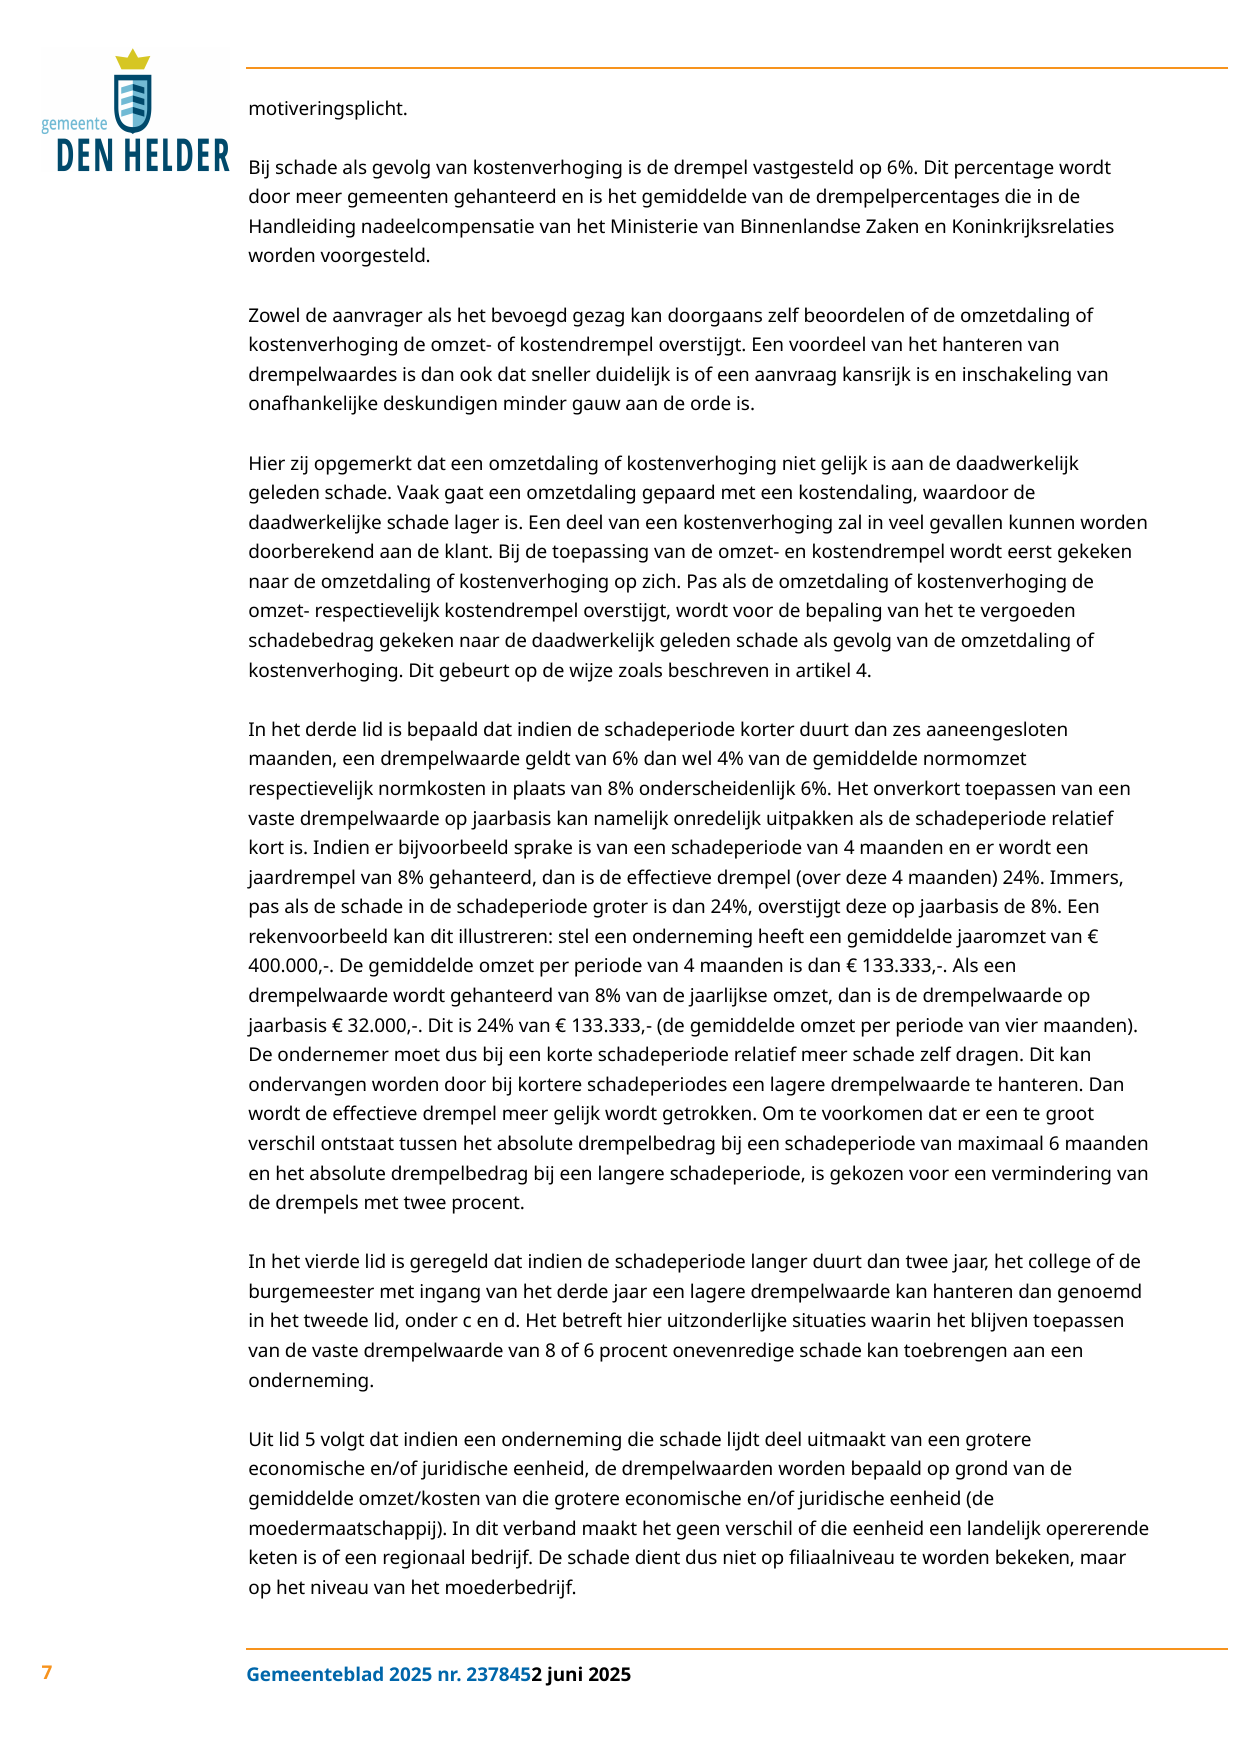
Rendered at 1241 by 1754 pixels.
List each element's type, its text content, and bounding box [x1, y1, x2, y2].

text Bij schade als gevolg van kostenverhoging is de drempel vastgesteld op 6%. Dit percentage wordt door meer gemeenten gehanteerd en is het gemiddelde van de drempelpercentages die in de Handleiding nadeelcompensatie van het Ministerie van Binnenlandse Zaken en Koninkrijksrelaties worden voorgesteld. [248, 154, 1152, 268]
picture [63, 144, 68, 165]
text Zowel de aanvrager als het bevoegd gezag kan doorgaans zelf beoordelen of de omzetdaling of kostenverhoging de omzet- of kostendrempel overstijgt. Een voordeel van het hanteren van drempelwaardes is dan ook dat sneller duidelijk is of een aanvraag kansrijk is en inschakeling van onafhankelijke deskundigen minder gauw aan de orde is. [248, 302, 1152, 416]
picture [41, 47, 231, 172]
picture [100, 154, 106, 172]
picture [182, 144, 187, 165]
text In het derde lid is bepaald dat indien de schadeperiode korter duurt dan zes aaneengesloten maanden, een drempelwaarde geldt van 6% dan wel 4% van de gemiddelde normomzet respectievelijk normkosten in plaats van 8% onderscheidenlijk 6%. Het onverkort toepassen van een vaste drempelwaarde op jaarbasis kan namelijk onredelijk uitpakken als de schadeperiode relatief kort is. Indien er bijvoorbeeld sprake is van een schadeperiode van 4 maanden en er wordt een jaardrempel van 8% gehanteerd, dan is de effectieve drempel (over deze 4 maanden) 24%. Immers, pas als de schade in de schadeperiode groter is dan 24%, overstijgt deze op jaarbasis de 8%. Een rekenvoorbeeld kan dit illustreren: stel een onderneming heeft een gemiddelde jaaromzet van € 400.000,-. De gemiddelde omzet per periode van 4 maanden is dan € 133.333,-. Als een drempelwaarde wordt gehanteerd van 8% van de jaarlijkse omzet, dan is de drempelwaarde op jaarbasis € 32.000,-. Dit is 24% van € 133.333,- (de gemiddelde omzet per periode van vier maanden). De ondernemer moet dus bij een korte schadeperiode relatief meer schade zelf dragen. Dit kan ondervangen worden door bij kortere schadeperiodes een lagere drempelwaarde te hanteren. Dan wordt de effectieve drempel meer gelijk wordt getrokken. Om te voorkomen dat er een te groot verschil ontstaat tussen het absolute drempelbedrag bij een schadeperiode van maximaal 6 maanden en het absolute drempelbedrag bij een langere schadeperiode, is gekozen voor een vermindering van de drempels met twee procent. [248, 716, 1152, 1215]
text motiveringsplicht. [248, 95, 1152, 121]
text In het vierde lid is geregeld dat indien de schadeperiode langer duurt dan twee jaar, het college of de burgemeester met ingang van het derde jaar een lagere drempelwaarde kan hanteren dan genoemd in het tweede lid, onder c en d. Het betreft hier uitzonderlijke situaties waarin het blijven toepassen van de vaste drempelwaarde van 8 of 6 procent onevenredige schade kan toebrengen aan een onderneming. [248, 1248, 1152, 1393]
text Uit lid 5 volgt dat indien een onderneming die schade lijdt deel uitmaakt van een grotere economische en/of juridische eenheid, de drempelwaarden worden bepaald op grond van de gemiddelde omzet/kosten van die grotere economische en/of juridische eenheid (de moedermaatschappij). In dit verband maakt het geen verschil of die eenheid een landelijk opererende keten is of een regionaal bedrijf. De schade dient dus niet op filiaalniveau te worden bekeken, maar op het niveau van het moederbedrijf. [248, 1426, 1152, 1600]
picture [130, 157, 135, 172]
text Hier zij opgemerkt dat een omzetdaling of kostenverhoging niet gelijk is aan de daadwerkelijk geleden schade. Vaak gaat een omzetdaling gepaard met een kostendaling, waardoor de daadwerkelijke schade lager is. Een deel van een kostenverhoging zal in veel gevallen kunnen worden doorberekend aan de klant. Bij de toepassing van de omzet- en kostendrempel wordt eerst gekeken naar de omzetdaling of kostenverhoging op zich. Pas als de omzetdaling of kostenverhoging de omzet- respectievelijk kostendrempel overstijgt, wordt voor de bepaling van het te vergoeden schadebedrag gekeken naar de daadwerkelijk geleden schade als gevolg van de omzetdaling of kostenverhoging. Dit gebeurt op de wijze zoals beschreven in artikel 4. [248, 450, 1152, 683]
picture [220, 160, 224, 172]
